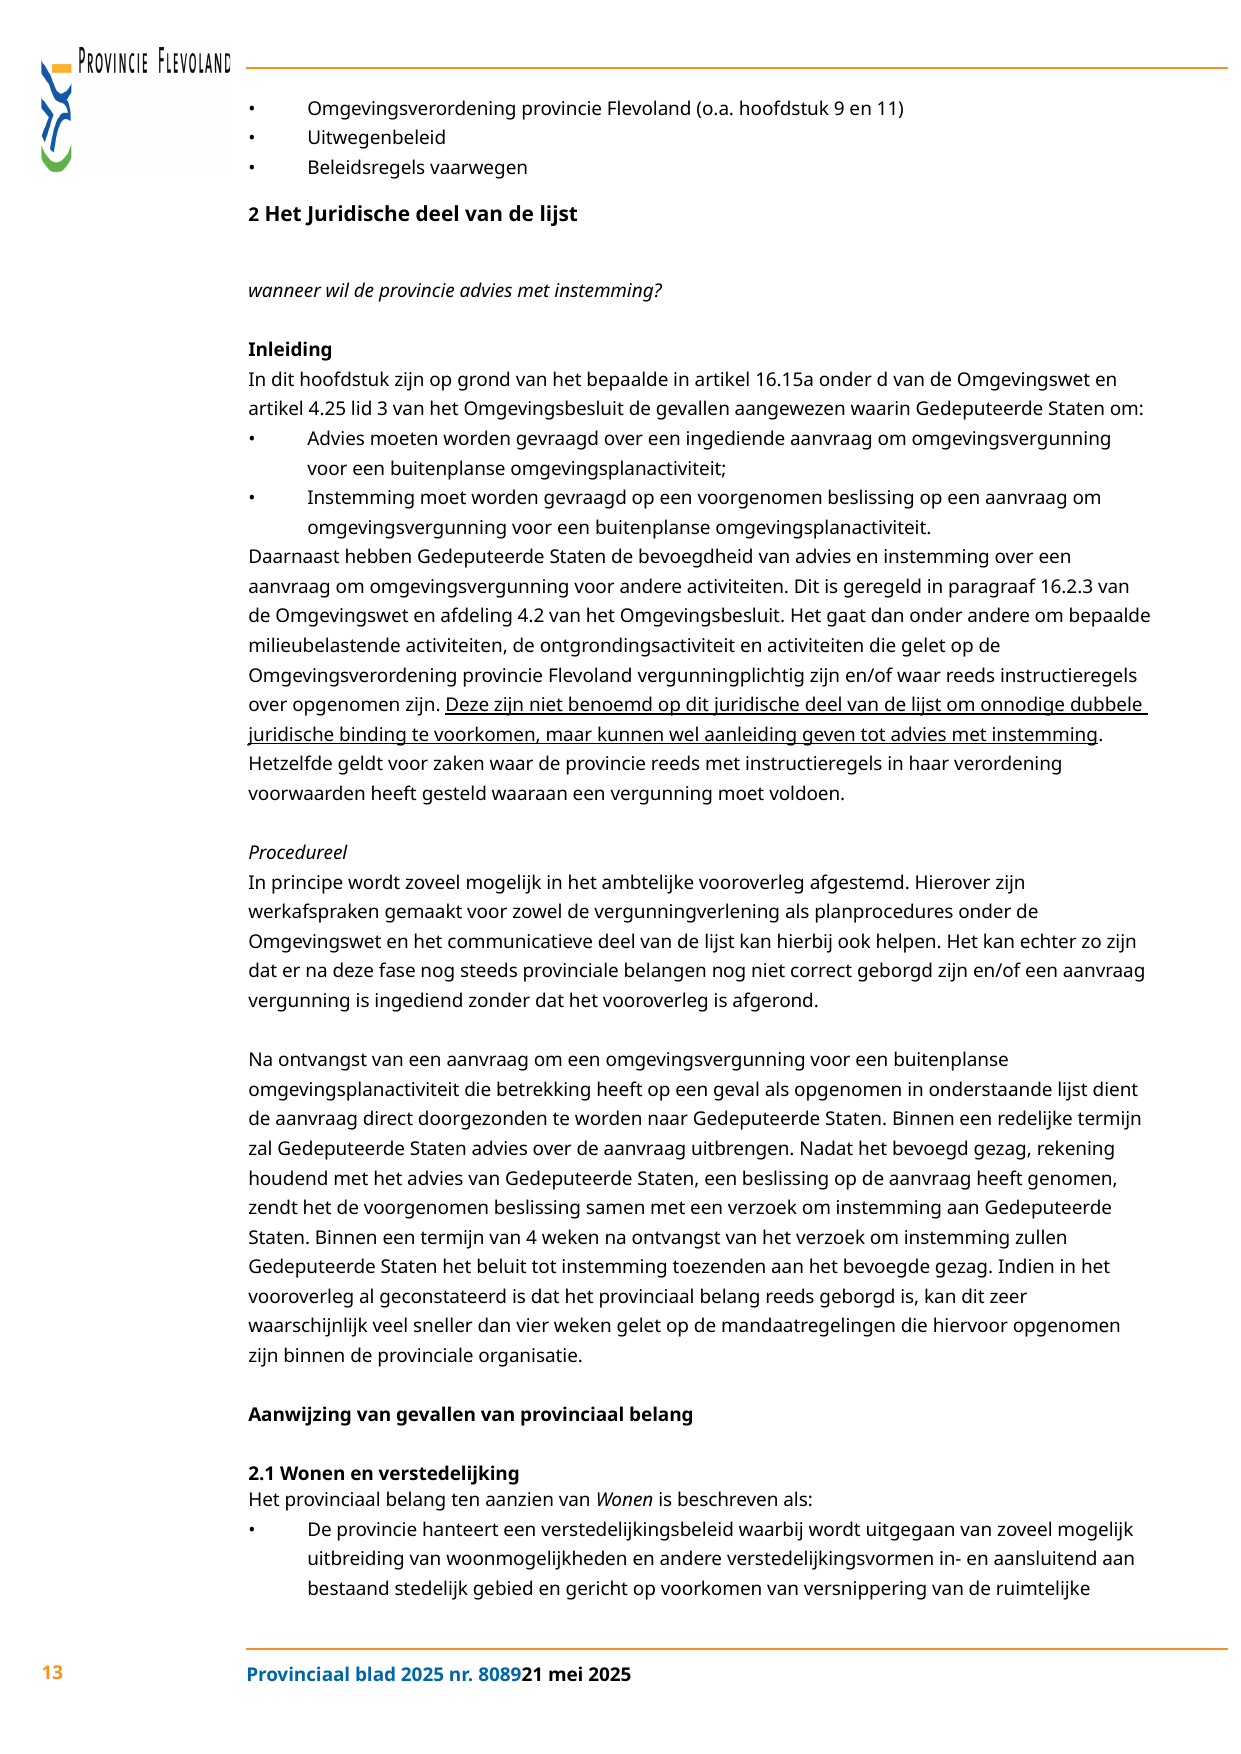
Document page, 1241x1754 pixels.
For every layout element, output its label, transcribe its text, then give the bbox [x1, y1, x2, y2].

list Instemming moet worden gevraagd op een voorgenomen beslissing op een aanvraag om omgevingsvergunning voor een buitenplanse omgevingsplanactiviteit. [248, 484, 1152, 540]
text Aanwijzing van gevallen van provinciaal belang [248, 1401, 1152, 1427]
picture [41, 47, 231, 172]
text 2 Het Juridische deel van de lijst [248, 199, 1152, 228]
list Advies moeten worden gevraagd over een ingediende aanvraag om omgevingsvergunning voor een buitenplanse omgevingsplanactiviteit; [248, 425, 1152, 481]
text Procedureel [248, 839, 1152, 865]
text Inleiding [248, 336, 1152, 362]
list Uitwegenbeleid [248, 124, 1152, 150]
list Beleidsregels vaarwegen [248, 154, 1152, 180]
text In dit hoofdstuk zijn op grond van het bepaalde in artikel 16.15a onder d van de Omgevingswet en artikel 4.25 lid 3 van het Omgevingsbesluit de gevallen aangewezen waarin Gedeputeerde Staten om: [248, 366, 1152, 421]
list Omgevingsverordening provincie Flevoland (o.a. hoofdstuk 9 en 11) [248, 95, 1152, 121]
text 2.1 Wonen en verstedelijking [248, 1461, 1152, 1486]
text wanneer wil de provincie advies met instemming? [248, 277, 1152, 303]
text Na ontvangst van een aanvraag om een omgevingsvergunning voor een buitenplanse omgevingsplanactiviteit die betrekking heeft op een geval als opgenomen in onderstaande lijst dient de aanvraag direct doorgezonden te worden naar Gedeputeerde Staten. Binnen een redelijke termijn zal Gedeputeerde Staten advies over de aanvraag uitbrengen. Nadat het bevoegd gezag, rekening houdend met het advies van Gedeputeerde Staten, een beslissing op de aanvraag heeft genomen, zendt het de voorgenomen beslissing samen met een verzoek om instemming aan Gedeputeerde Staten. Binnen een termijn van 4 weken na ontvangst van het verzoek om instemming zullen Gedeputeerde Staten het beluit tot instemming toezenden aan het bevoegde gezag. Indien in het vooroverleg al geconstateerd is dat het provinciaal belang reeds geborgd is, kan dit zeer waarschijnlijk veel sneller dan vier weken gelet op de mandaatregelingen die hiervoor opgenomen zijn binnen de provinciale organisatie. [248, 1046, 1152, 1368]
text In principe wordt zoveel mogelijk in het ambtelijke vooroverleg afgestemd. Hierover zijn werkafspraken gemaakt voor zowel de vergunningverlening als planprocedures onder de Omgevingswet en het communicatieve deel van de lijst kan hierbij ook helpen. Het kan echter zo zijn dat er na deze fase nog steeds provinciale belangen nog niet correct geborgd zijn en/of een aanvraag vergunning is ingediend zonder dat het vooroverleg is afgerond. [248, 869, 1152, 1013]
table_header Het provinciaal belang ten aanzien van Wonen is beschreven als: De provincie hanteert een verstedelijkingsbeleid waarbij wordt uitgegaan van zoveel mogelijk uitbreiding van woonmogelijkheden en andere verstedelijkingsvormen in- en aansluitend aan bestaand stedelijk gebied en gericht op voorkomen van versnippering van de ruimtelijke [248, 1486, 1152, 1601]
text Daarnaast hebben Gedeputeerde Staten de bevoegdheid van advies en instemming over een aanvraag om omgevingsvergunning voor andere activiteiten. Dit is geregeld in paragraaf 16.2.3 van de Omgevingswet en afdeling 4.2 van het Omgevingsbesluit. Het gaat dan onder andere om bepaalde milieubelastende activiteiten, de ontgrondingsactiviteit en activiteiten die gelet op de Omgevingsverordening provincie Flevoland vergunningplichtig zijn en/of waar reeds instructieregels over opgenomen zijn. Deze zijn niet benoemd op dit juridische deel van de lijst om onnodige dubbele juridische binding te voorkomen, maar kunnen wel aanleiding geven tot advies met instemming. Hetzelfde geldt voor zaken waar de provincie reeds met instructieregels in haar verordening voorwaarden heeft gesteld waaraan een vergunning moet voldoen. [248, 543, 1152, 806]
